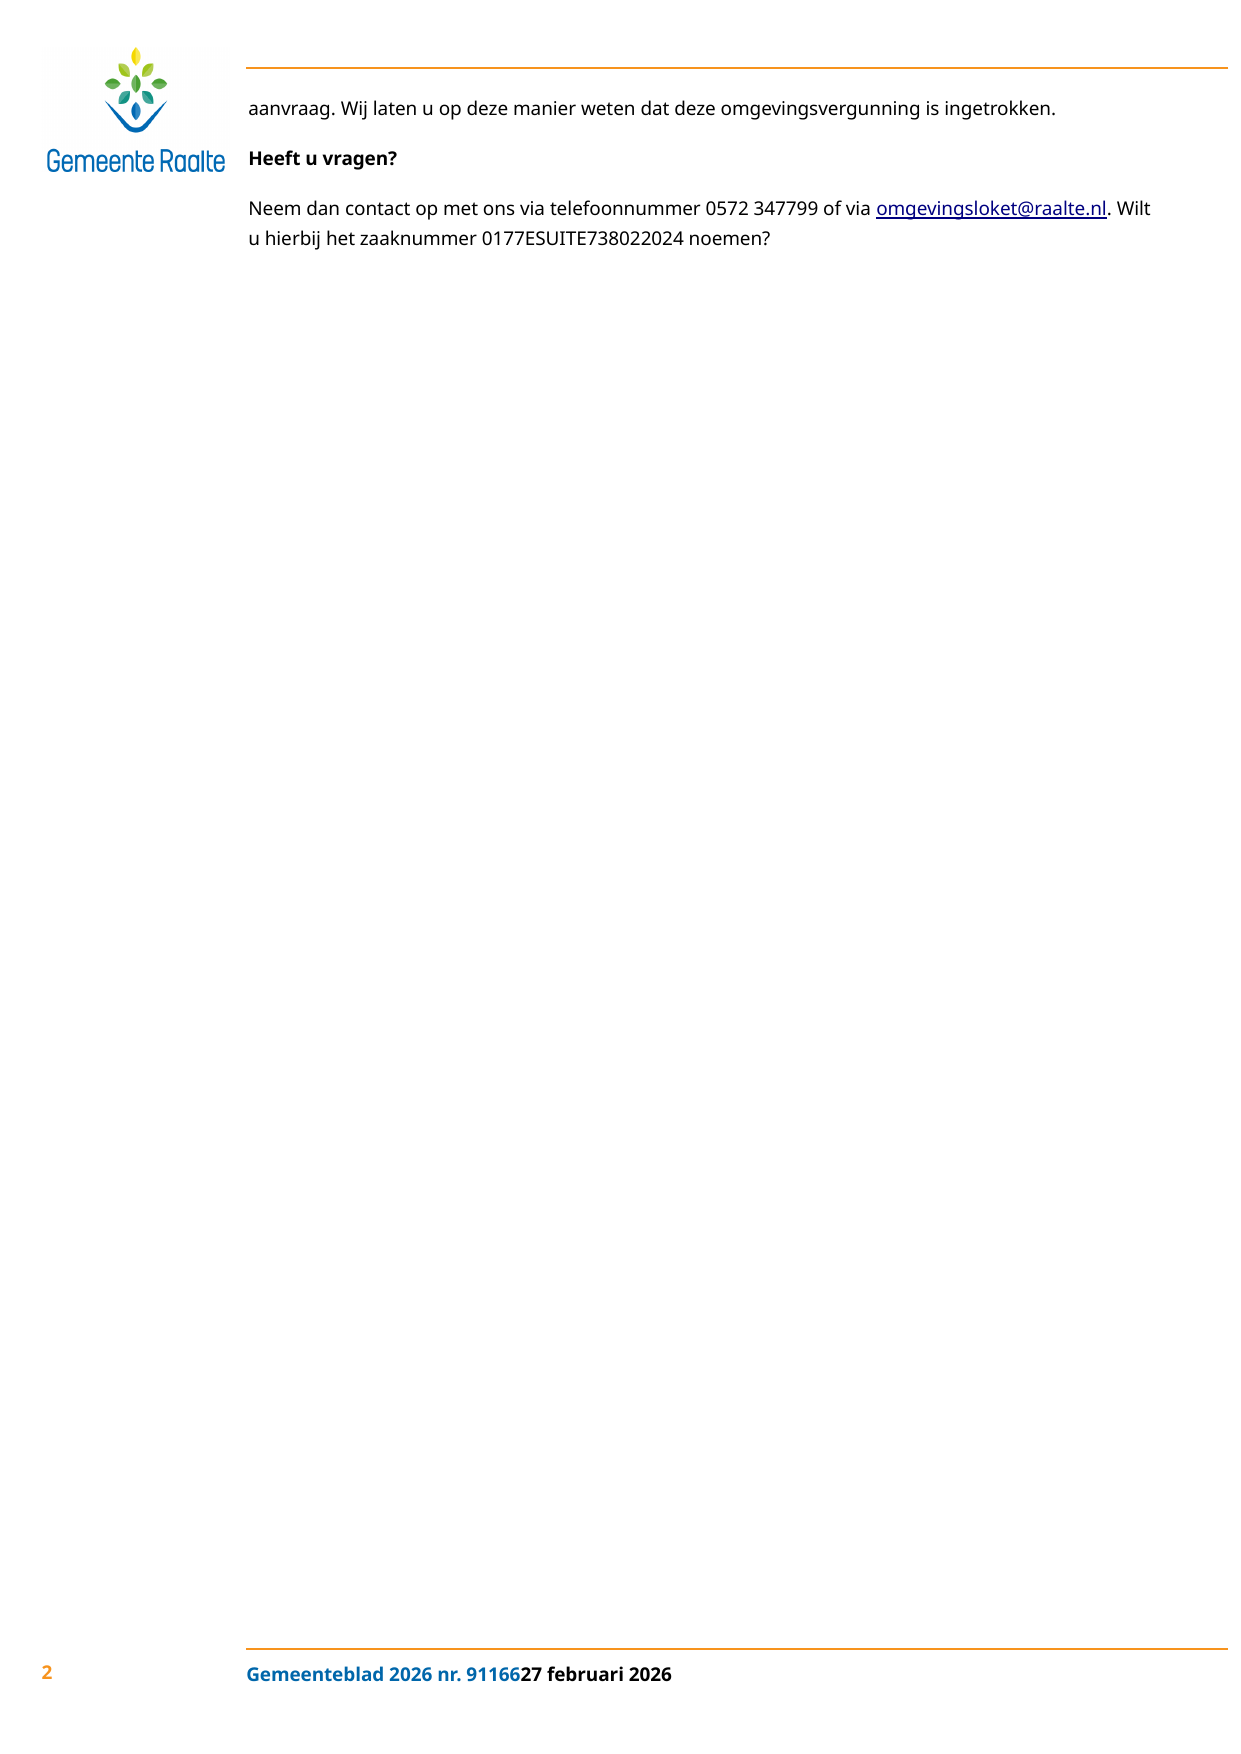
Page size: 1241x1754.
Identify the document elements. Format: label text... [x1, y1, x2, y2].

picture [41, 47, 231, 172]
text Heeft u vragen? [248, 145, 1152, 171]
text Neem dan contact op met ons via telefoonnummer 0572 347799 of via omgevingsloket@raalte.nl. Wilt u hierbij het zaaknummer 0177ESUITE738022024 noemen? [248, 196, 1152, 251]
text aanvraag. Wij laten u op deze manier weten dat deze omgevingsvergunning is ingetrokken. [248, 95, 1152, 121]
